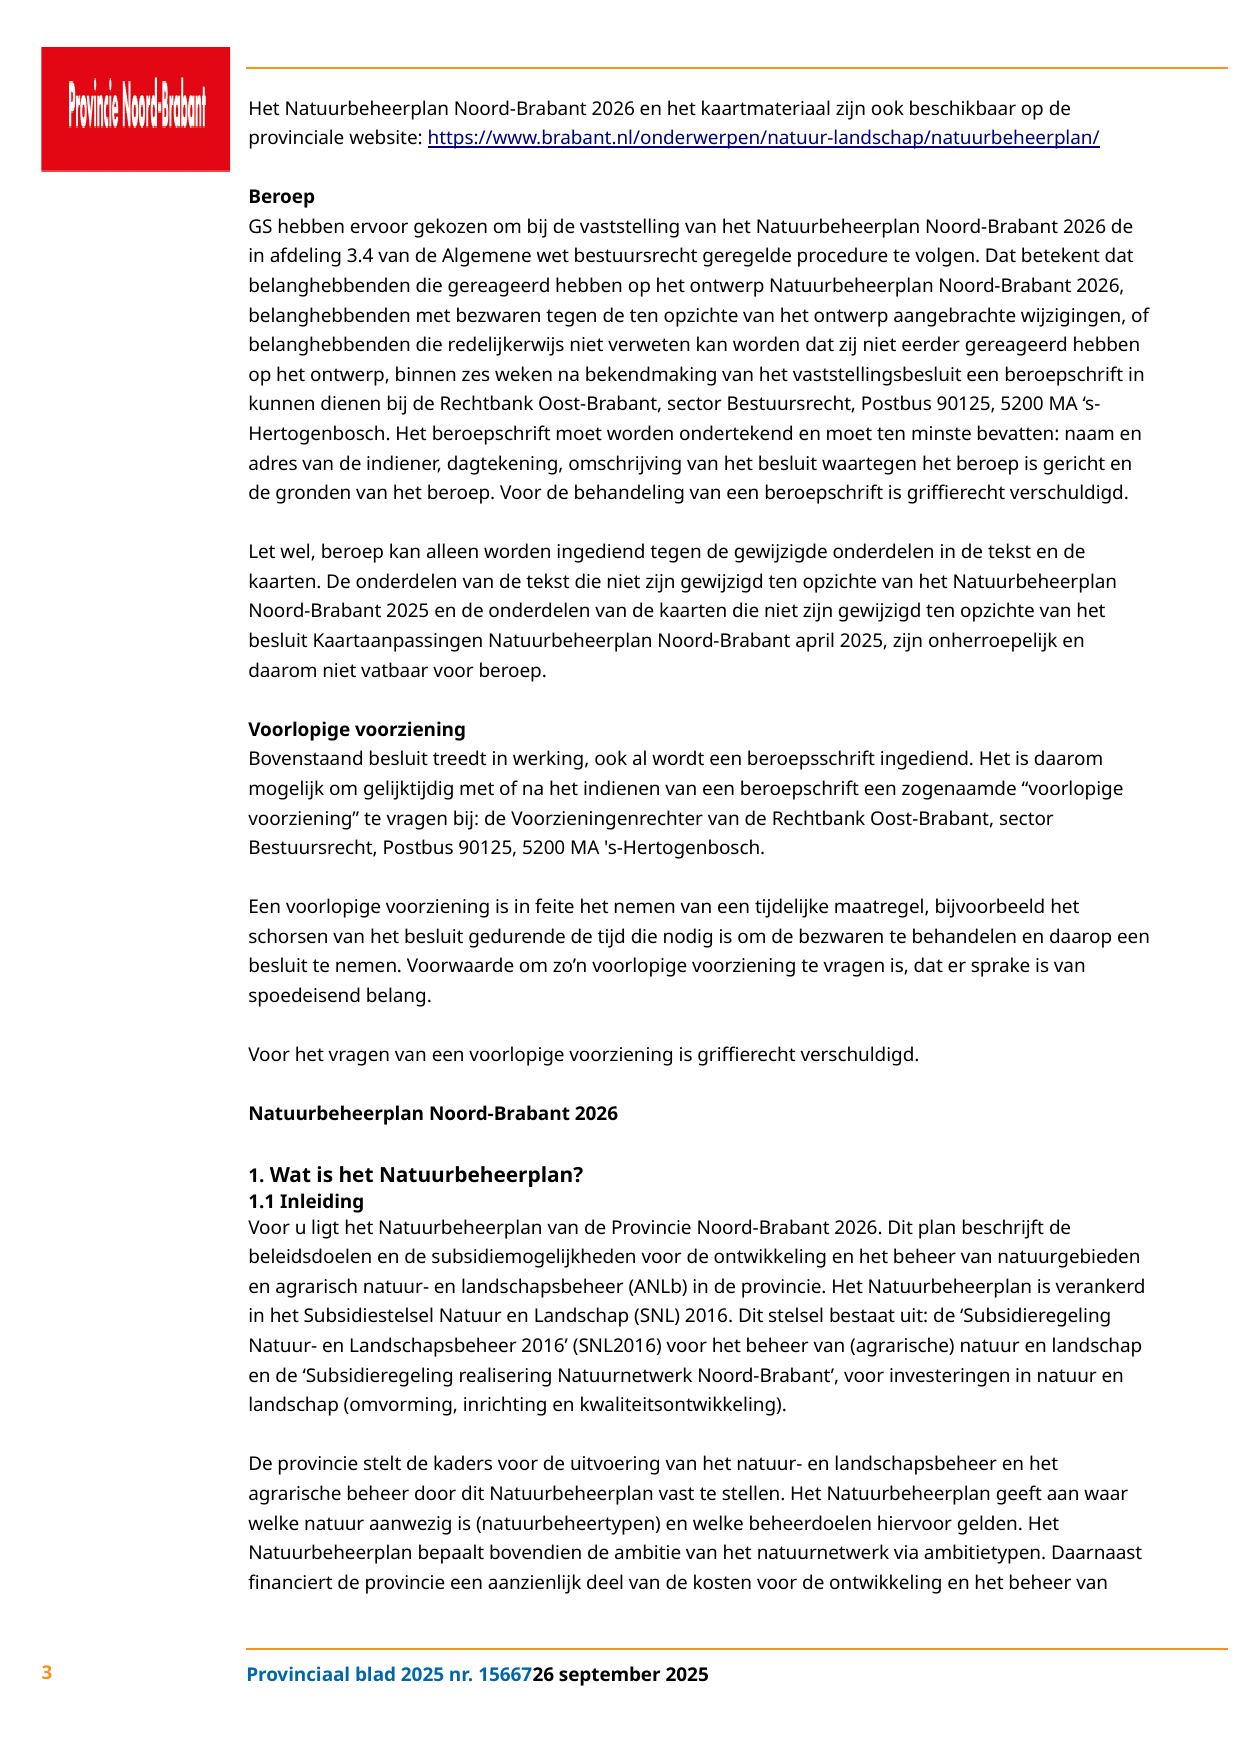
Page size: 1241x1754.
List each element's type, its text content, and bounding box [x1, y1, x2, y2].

text GS hebben ervoor gekozen om bij de vaststelling van het Natuurbeheerplan Noord-Brabant 2026 de in afdeling 3.4 van de Algemene wet bestuursrecht geregelde procedure te volgen. Dat betekent dat belanghebbenden die gereageerd hebben op het ontwerp Natuurbeheerplan Noord-Brabant 2026, belanghebbenden met bezwaren tegen de ten opzichte van het ontwerp aangebrachte wijzigingen, of belanghebbenden die redelijkerwijs niet verweten kan worden dat zij niet eerder gereageerd hebben op het ontwerp, binnen zes weken na bekendmaking van het vaststellingsbesluit een beroepschrift in kunnen dienen bij de Rechtbank Oost-Brabant, sector Bestuursrecht, Postbus 90125, 5200 MA ‘s-Hertogenbosch. Het beroepschrift moet worden ondertekend en moet ten minste bevatten: naam en adres van de indiener, dagtekening, omschrijving van het besluit waartegen het beroep is gericht en de gronden van het beroep. Voor de behandeling van een beroepschrift is griffierecht verschuldigd. [248, 213, 1152, 505]
text Natuurbeheerplan Noord-Brabant 2026 [248, 1101, 1152, 1126]
text 1. Wat is het Natuurbeheerplan? [248, 1160, 1152, 1188]
text Een voorlopige voorziening is in feite het nemen van een tijdelijke maatregel, bijvoorbeeld het schorsen van het besluit gedurende de tijd die nodig is om de bezwaren te behandelen en daarop een besluit te nemen. Voorwaarde om zo’n voorlopige voorziening te vragen is, dat er sprake is van spoedeisend belang. [248, 893, 1152, 1008]
text Bovenstaand besluit treedt in werking, ook al wordt een beroepsschrift ingediend. Het is daarom mogelijk om gelijktijdig met of na het indienen van een beroepschrift een zogenaamde “voorlopige voorziening” te vragen bij: de Voorzieningenrechter van de Rechtbank Oost-Brabant, sector Bestuursrecht, Postbus 90125, 5200 MA 's-Hertogenbosch. [248, 746, 1152, 860]
picture [41, 47, 231, 172]
text De provincie stelt de kaders voor de uitvoering van het natuur- en landschapsbeheer en het agrarische beheer door dit Natuurbeheerplan vast te stellen. Het Natuurbeheerplan geeft aan waar welke natuur aanwezig is (natuurbeheertypen) en welke beheerdoelen hiervoor gelden. Het Natuurbeheerplan bepaalt bovendien de ambitie van het natuurnetwerk via ambitietypen. Daarnaast financiert de provincie een aanzienlijk deel van de kosten voor de ontwikkeling en het beheer van [248, 1451, 1152, 1595]
text Het Natuurbeheerplan Noord-Brabant 2026 en het kaartmateriaal zijn ook beschikbaar op de provinciale website: https://www.brabant.nl/onderwerpen/natuur-landschap/natuurbeheerplan/ [248, 95, 1152, 150]
text 1.1 Inleiding [248, 1188, 1152, 1214]
text Voor het vragen van een voorlopige voorziening is griffierecht verschuldigd. [248, 1041, 1152, 1067]
text Beroep [248, 183, 1152, 209]
text Let wel, beroep kan alleen worden ingediend tegen de gewijzigde onderdelen in de tekst en de kaarten. De onderdelen van de tekst die niet zijn gewijzigd ten opzichte van het Natuurbeheerplan Noord-Brabant 2025 en de onderdelen van de kaarten die niet zijn gewijzigd ten opzichte van het besluit Kaartaanpassingen Natuurbeheerplan Noord-Brabant april 2025, zijn onherroepelijk en daarom niet vatbaar voor beroep. [248, 538, 1152, 683]
text Voor u ligt het Natuurbeheerplan van de Provincie Noord-Brabant 2026. Dit plan beschrijft de beleidsdoelen en de subsidiemogelijkheden voor de ontwikkeling en het beheer van natuurgebieden en agrarisch natuur- en landschapsbeheer (ANLb) in de provincie. Het Natuurbeheerplan is verankerd in het Subsidiestelsel Natuur en Landschap (SNL) 2016. Dit stelsel bestaat uit: de ‘Subsidieregeling Natuur- en Landschapsbeheer 2016’ (SNL2016) voor het beheer van (agrarische) natuur en landschap en de ‘Subsidieregeling realisering Natuurnetwerk Noord-Brabant’, voor investeringen in natuur en landschap (omvorming, inrichting en kwaliteitsontwikkeling). [248, 1214, 1152, 1417]
text Voorlopige voorziening [248, 716, 1152, 742]
